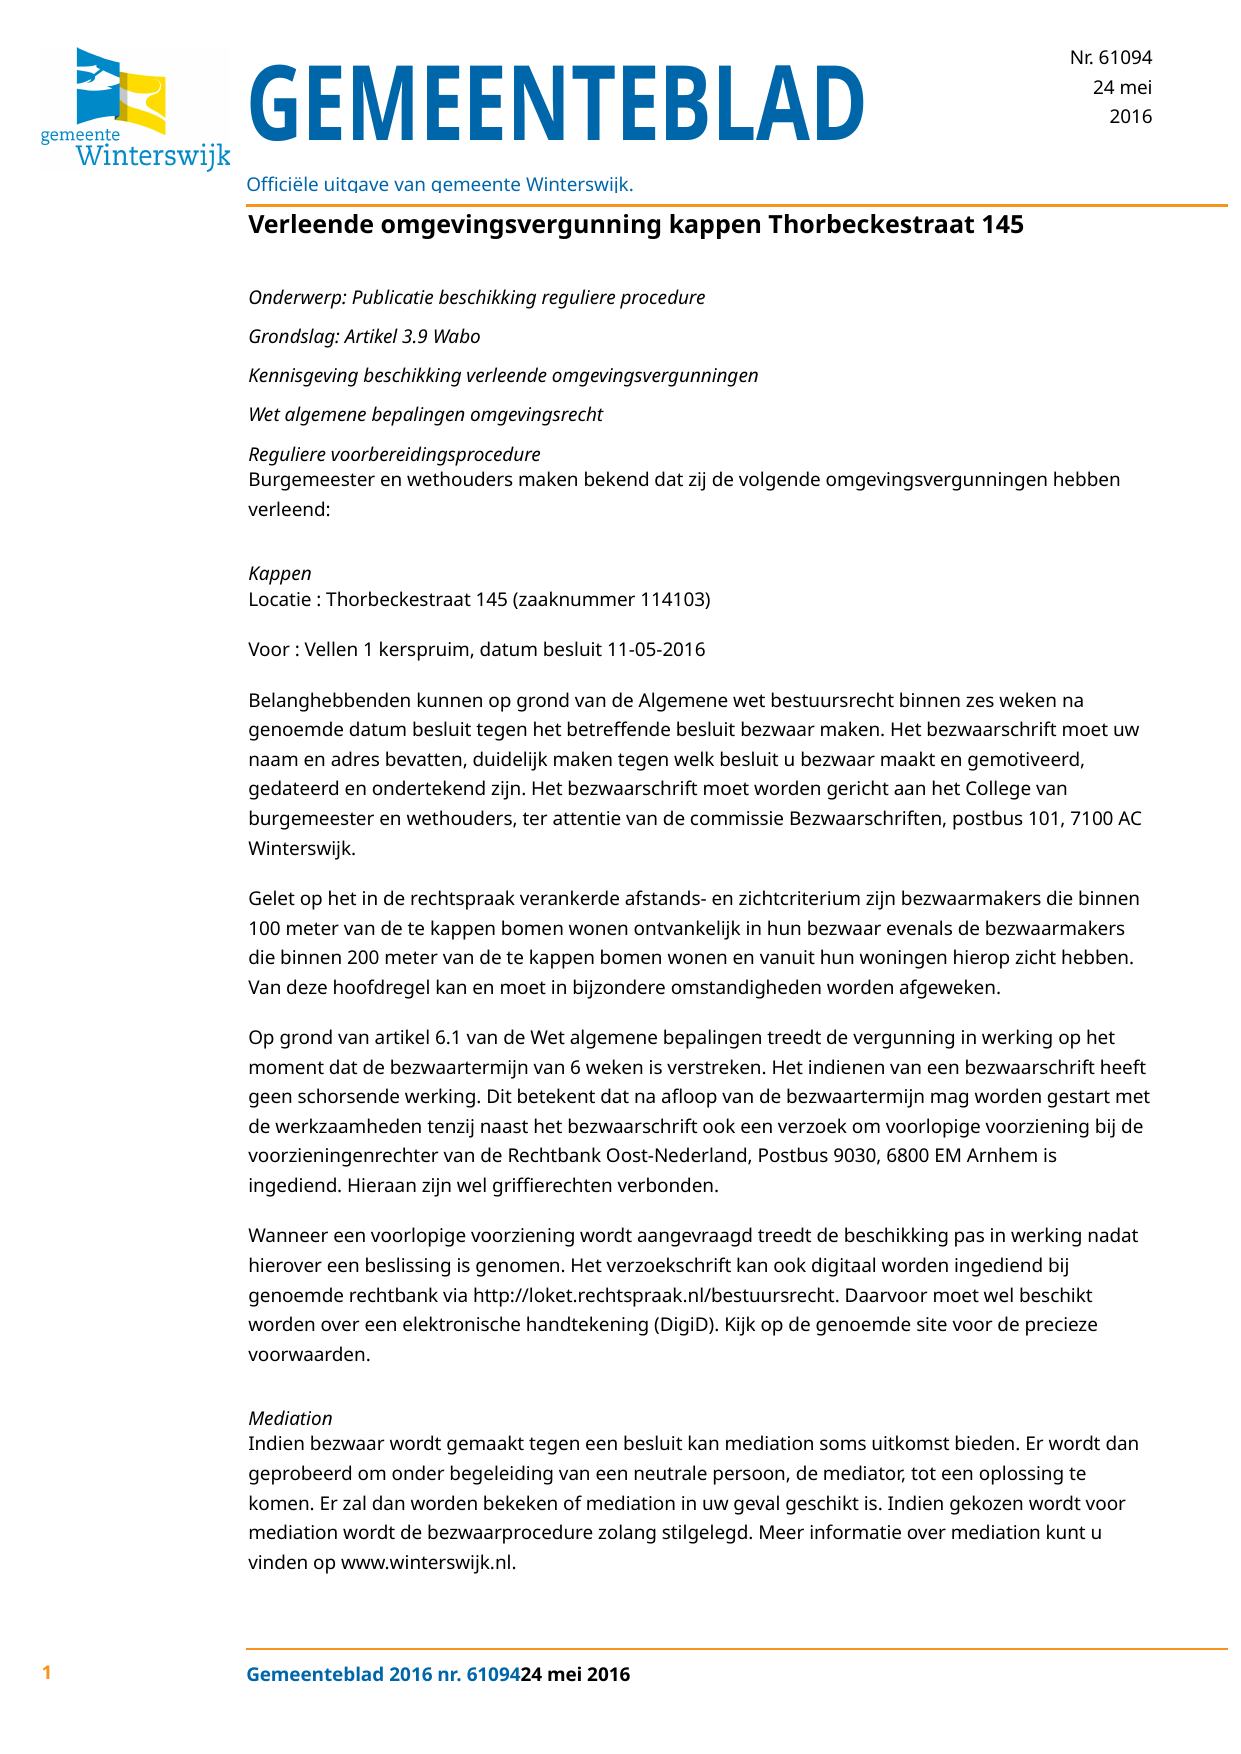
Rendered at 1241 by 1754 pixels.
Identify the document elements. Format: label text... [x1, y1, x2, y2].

text Kennisgeving beschikking verleende omgevingsvergunningen [248, 362, 1152, 388]
text Indien bezwaar wordt gemaakt tegen een besluit kan mediation soms uitkomst bieden. Er wordt dan geprobeerd om onder begeleiding van een neutrale persoon, de mediator, tot een oplossing te komen. Er zal dan worden bekeken of mediation in uw geval geschikt is. Indien gekozen wordt voor mediation wordt de bezwaarprocedure zolang stilgelegd. Meer informatie over mediation kunt u vinden op www.winterswijk.nl. [248, 1431, 1152, 1575]
text Belanghebbenden kunnen op grond van de Algemene wet bestuursrecht binnen zes weken na genoemde datum besluit tegen het betreffende besluit bezwaar maken. Het bezwaarschrift moet uw naam en adres bevatten, duidelijk maken tegen welk besluit u bezwaar maakt en gemotiveerd, gedateerd en ondertekend zijn. Het bezwaarschrift moet worden gericht aan het College van burgemeester en wethouders, ter attentie van de commissie Bezwaarschriften, postbus 101, 7100 AC Winterswijk. [248, 687, 1152, 860]
text Kappen [248, 560, 1152, 586]
text Mediation [248, 1405, 1152, 1431]
text Wanneer een voorlopige voorziening wordt aangevraagd treedt de beschikking pas in werking nadat hierover een beslissing is genomen. Het verzoekschrift kan ook digitaal worden ingediend bij genoemde rechtbank via http://loket.rechtspraak.nl/bestuursrecht. Daarvoor moet wel beschikt worden over een elektronische handtekening (DigiD). Kijk op de genoemde site voor de precieze voorwaarden. [248, 1223, 1152, 1367]
text Reguliere voorbereidingsprocedure [248, 441, 1152, 467]
text Voor : Vellen 1 kerspruim, datum besluit 11-05-2016 [248, 636, 1152, 662]
text Verleende omgevingsvergunning kappen Thorbeckestraat 145 [248, 207, 1152, 241]
text Burgemeester en wethouders maken bekend dat zij de volgende omgevingsvergunningen hebben verleend: [248, 467, 1152, 522]
text Gelet op het in de rechtspraak verankerde afstands- en zichtcriterium zijn bezwaarmakers die binnen 100 meter van de te kappen bomen wonen ontvankelijk in hun bezwaar evenals de bezwaarmakers die binnen 200 meter van de te kappen bomen wonen en vanuit hun woningen hierop zicht hebben. Van deze hoofdregel kan en moet in bijzondere omstandigheden worden afgeweken. [248, 885, 1152, 999]
text Locatie : Thorbeckestraat 145 (zaaknummer 114103) [248, 586, 1152, 612]
picture [225, 153, 231, 162]
picture [41, 47, 231, 172]
text Op grond van artikel 6.1 van de Wet algemene bepalingen treedt de vergunning in werking op het moment dat de bezwaartermijn van 6 weken is verstreken. Het indienen van een bezwaarschrift heeft geen schorsende werking. Dit betekent dat na afloop van de bezwaartermijn mag worden gestart met de werkzaamheden tenzij naast het bezwaarschrift ook een verzoek om voorlopige voorziening bij de voorzieningenrechter van de Rechtbank Oost-Nederland, Postbus 9030, 6800 EM Arnhem is ingediend. Hieraan zijn wel griffierechten verbonden. [248, 1024, 1152, 1198]
text Onderwerp: Publicatie beschikking reguliere procedure [248, 284, 1152, 309]
text Wet algemene bepalingen omgevingsrecht [248, 402, 1152, 427]
text Grondslag: Artikel 3.9 Wabo [248, 323, 1152, 349]
